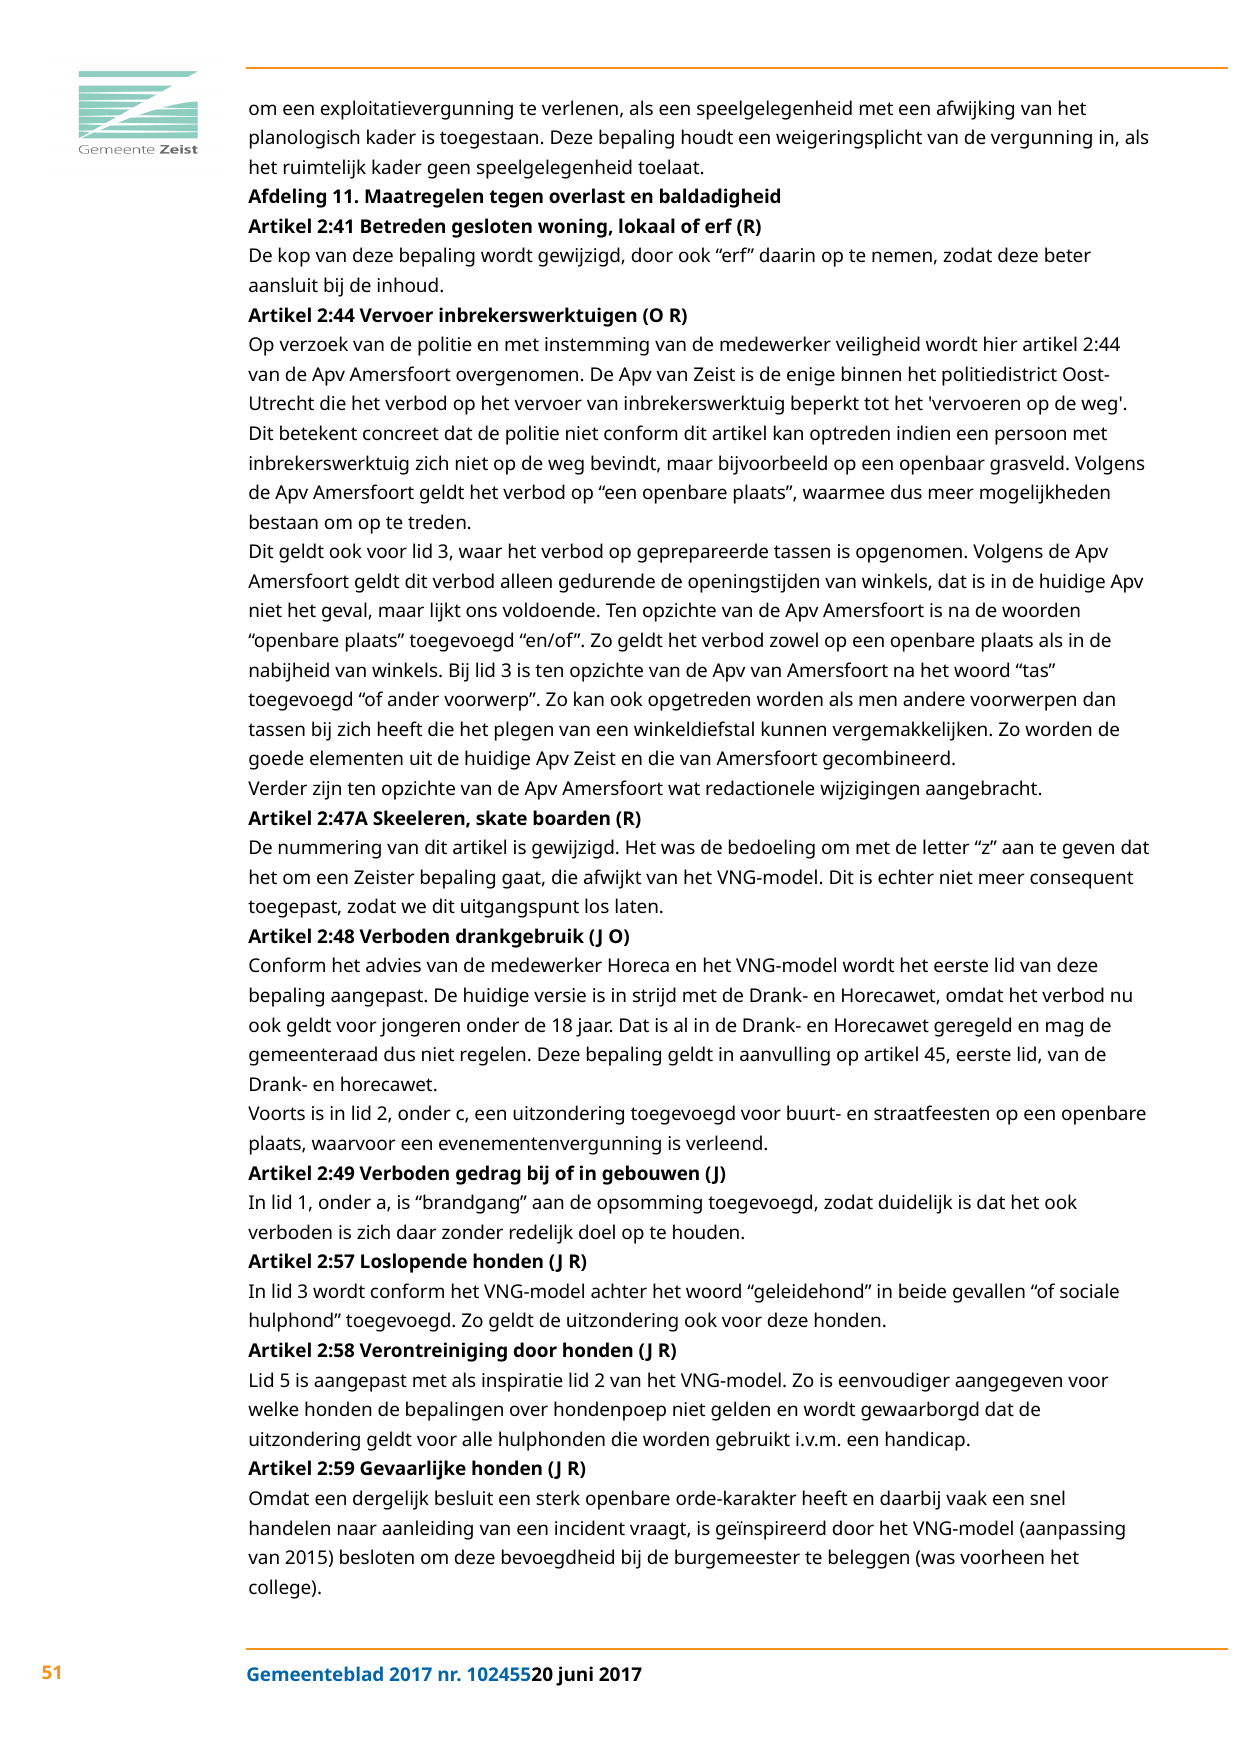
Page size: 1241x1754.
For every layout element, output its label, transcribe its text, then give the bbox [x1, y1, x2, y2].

text Artikel 2:47A Skeeleren, skate boarden (R) [248, 805, 1152, 831]
text Omdat een dergelijk besluit een sterk openbare orde-karakter heeft en daarbij vaak een snel handelen naar aanleiding van een incident vraagt, is geïnspireerd door het VNG-model (aanpassing van 2015) besloten om deze bevoegdheid bij de burgemeester te beleggen (was voorheen het college). [248, 1485, 1152, 1600]
text Verder zijn ten opzichte van de Apv Amersfoort wat redactionele wijzigingen aangebracht. [248, 775, 1152, 801]
text In lid 3 wordt conform het VNG-model achter het woord “geleidehond” in beide gevallen “of sociale hulphond” toegevoegd. Zo geldt de uitzondering ook voor deze honden. [248, 1278, 1152, 1333]
text Conform het advies van de medewerker Horeca en het VNG-model wordt het eerste lid van deze bepaling aangepast. De huidige versie is in strijd met de Drank- en Horecawet, omdat het verbod nu ook geldt voor jongeren onder de 18 jaar. Dat is al in de Drank- en Horecawet geregeld en mag de gemeenteraad dus niet regelen. Deze bepaling geldt in aanvulling op artikel 45, eerste lid, van de Drank- en horecawet. [248, 953, 1152, 1097]
text Artikel 2:57 Loslopende honden (J R) [248, 1248, 1152, 1274]
text De kop van deze bepaling wordt gewijzigd, door ook “erf” daarin op te nemen, zodat deze beter aansluit bij de inhoud. [248, 243, 1152, 298]
text De nummering van dit artikel is gewijzigd. Het was de bedoeling om met de letter “z” aan te geven dat het om een Zeister bepaling gaat, die afwijkt van het VNG-model. Dit is echter niet meer consequent toegepast, zodat we dit uitgangspunt los laten. [248, 834, 1152, 919]
picture [41, 47, 231, 172]
text Artikel 2:58 Verontreiniging door honden (J R) [248, 1337, 1152, 1363]
text In lid 1, onder a, is “brandgang” aan de opsomming toegevoegd, zodat duidelijk is dat het ook verboden is zich daar zonder redelijk doel op te houden. [248, 1189, 1152, 1245]
text Lid 5 is aangepast met als inspiratie lid 2 van het VNG-model. Zo is eenvoudiger aangegeven voor welke honden de bepalingen over hondenpoep niet gelden en wordt gewaarborgd dat de uitzondering geldt voor alle hulphonden die worden gebruikt i.v.m. een handicap. [248, 1367, 1152, 1452]
text Voorts is in lid 2, onder c, een uitzondering toegevoegd voor buurt- en straatfeesten op een openbare plaats, waarvoor een evenementenvergunning is verleend. [248, 1101, 1152, 1156]
text Artikel 2:44 Vervoer inbrekerswerktuigen (O R) [248, 302, 1152, 328]
text Artikel 2:49 Verboden gedrag bij of in gebouwen (J) [248, 1160, 1152, 1186]
text Op verzoek van de politie en met instemming van de medewerker veiligheid wordt hier artikel 2:44 van de Apv Amersfoort overgenomen. De Apv van Zeist is de enige binnen het politiedistrict Oost-Utrecht die het verbod op het vervoer van inbrekerswerktuig beperkt tot het 'vervoeren op de weg'. Dit betekent concreet dat de politie niet conform dit artikel kan optreden indien een persoon met inbrekerswerktuig zich niet op de weg bevindt, maar bijvoorbeeld op een openbaar grasveld. Volgens de Apv Amersfoort geldt het verbod op “een openbare plaats”, waarmee dus meer mogelijkheden bestaan om op te treden. [248, 331, 1152, 535]
text om een exploitatievergunning te verlenen, als een speelgelegenheid met een afwijking van het planologisch kader is toegestaan. Deze bepaling houdt een weigeringsplicht van de vergunning in, als het ruimtelijk kader geen speelgelegenheid toelaat. [248, 95, 1152, 180]
text Artikel 2:59 Gevaarlijke honden (J R) [248, 1456, 1152, 1481]
text Artikel 2:48 Verboden drankgebruik (J O) [248, 923, 1152, 949]
text Artikel 2:41 Betreden gesloten woning, lokaal of erf (R) [248, 213, 1152, 239]
text Dit geldt ook voor lid 3, waar het verbod op geprepareerde tassen is opgenomen. Volgens de Apv Amersfoort geldt dit verbod alleen gedurende de openingstijden van winkels, dat is in de huidige Apv niet het geval, maar lijkt ons voldoende. Ten opzichte van de Apv Amersfoort is na de woorden “openbare plaats” toegevoegd “en/of”. Zo geldt het verbod zowel op een openbare plaats als in de nabijheid van winkels. Bij lid 3 is ten opzichte van de Apv van Amersfoort na het woord “tas” toegevoegd “of ander voorwerp”. Zo kan ook opgetreden worden als men andere voorwerpen dan tassen bij zich heeft die het plegen van een winkeldiefstal kunnen vergemakkelijken. Zo worden de goede elementen uit de huidige Apv Zeist en die van Amersfoort gecombineerd. [248, 538, 1152, 771]
text Afdeling 11. Maatregelen tegen overlast en baldadigheid [248, 183, 1152, 209]
